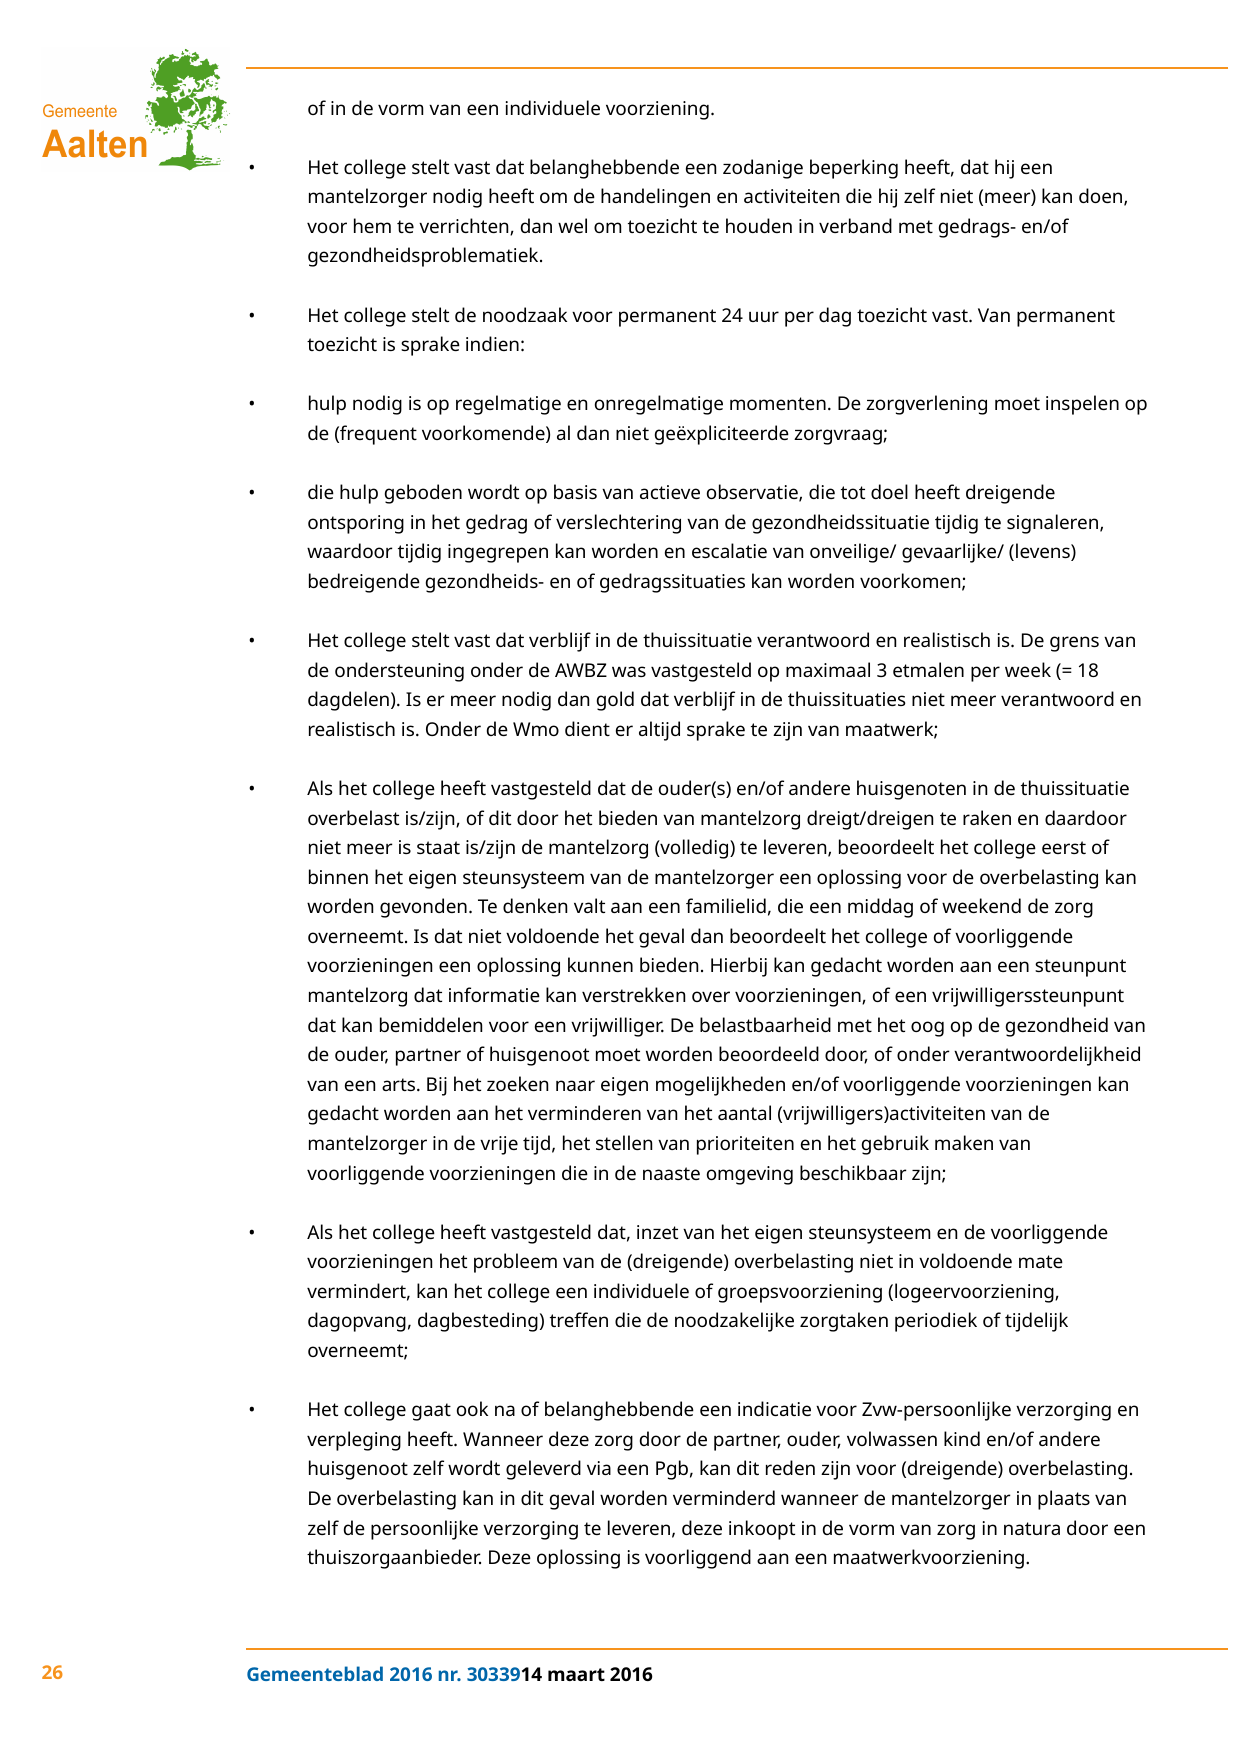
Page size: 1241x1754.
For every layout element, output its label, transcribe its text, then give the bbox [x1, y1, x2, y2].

list Het college stelt vast dat verblijf in de thuissituatie verantwoord en realistisch is. De grens van de ondersteuning onder de AWBZ was vastgesteld op maximaal 3 etmalen per week (= 18 dagdelen). Is er meer nodig dan gold dat verblijf in de thuissituaties niet meer verantwoord en realistisch is. Onder de Wmo dient er altijd sprake te zijn van maatwerk; [248, 627, 1152, 742]
list Als het college heeft vastgesteld dat, inzet van het eigen steunsysteem en de voorliggende voorzieningen het probleem van de (dreigende) overbelasting niet in voldoende mate vermindert, kan het college een individuele of groepsvoorziening (logeervoorziening, dagopvang, dagbesteding) treffen die de noodzakelijke zorgtaken periodiek of tijdelijk overneemt; [248, 1219, 1152, 1363]
list Het college stelt vast dat belanghebbende een zodanige beperking heeft, dat hij een mantelzorger nodig heeft om de handelingen en activiteiten die hij zelf niet (meer) kan doen, voor hem te verrichten, dan wel om toezicht te houden in verband met gedrags- en/of gezondheidsproblematiek. [248, 154, 1152, 268]
list die hulp geboden wordt op basis van actieve observatie, die tot doel heeft dreigende ontsporing in het gedrag of verslechtering van de gezondheidssituatie tijdig te signaleren, waardoor tijdig ingegrepen kan worden en escalatie van onveilige/ gevaarlijke/ (levens) bedreigende gezondheids- en of gedragssituaties kan worden voorkomen; [248, 479, 1152, 594]
list of in de vorm van een individuele voorziening. [248, 95, 1152, 121]
list Het college stelt de noodzaak voor permanent 24 uur per dag toezicht vast. Van permanent toezicht is sprake indien: [248, 302, 1152, 357]
picture [41, 47, 231, 172]
list Het college gaat ook na of belanghebbende een indicatie voor Zvw-persoonlijke verzorging en verpleging heeft. Wanneer deze zorg door de partner, ouder, volwassen kind en/of andere huisgenoot zelf wordt geleverd via een Pgb, kan dit reden zijn voor (dreigende) overbelasting. De overbelasting kan in dit geval worden verminderd wanneer de mantelzorger in plaats van zelf de persoonlijke verzorging te leveren, deze inkoopt in de vorm van zorg in natura door een thuiszorgaanbieder. Deze oplossing is voorliggend aan een maatwerkvoorziening. [248, 1396, 1152, 1570]
list Als het college heeft vastgesteld dat de ouder(s) en/of andere huisgenoten in de thuissituatie overbelast is/zijn, of dit door het bieden van mantelzorg dreigt/dreigen te raken en daardoor niet meer is staat is/zijn de mantelzorg (volledig) te leveren, beoordeelt het college eerst of binnen het eigen steunsysteem van de mantelzorger een oplossing voor de overbelasting kan worden gevonden. Te denken valt aan een familielid, die een middag of weekend de zorg overneemt. Is dat niet voldoende het geval dan beoordeelt het college of voorliggende voorzieningen een oplossing kunnen bieden. Hierbij kan gedacht worden aan een steunpunt mantelzorg dat informatie kan verstrekken over voorzieningen, of een vrijwilligerssteunpunt dat kan bemiddelen voor een vrijwilliger. De belastbaarheid met het oog op de gezondheid van de ouder, partner of huisgenoot moet worden beoordeeld door, of onder verantwoordelijkheid van een arts. Bij het zoeken naar eigen mogelijkheden en/of voorliggende voorzieningen kan gedacht worden aan het verminderen van het aantal (vrijwilligers)activiteiten van de mantelzorger in de vrije tijd, het stellen van prioriteiten en het gebruik maken van voorliggende voorzieningen die in de naaste omgeving beschikbaar zijn; [248, 775, 1152, 1186]
list hulp nodig is op regelmatige en onregelmatige momenten. De zorgverlening moet inspelen op de (frequent voorkomende) al dan niet geëxpliciteerde zorgvraag; [248, 391, 1152, 446]
